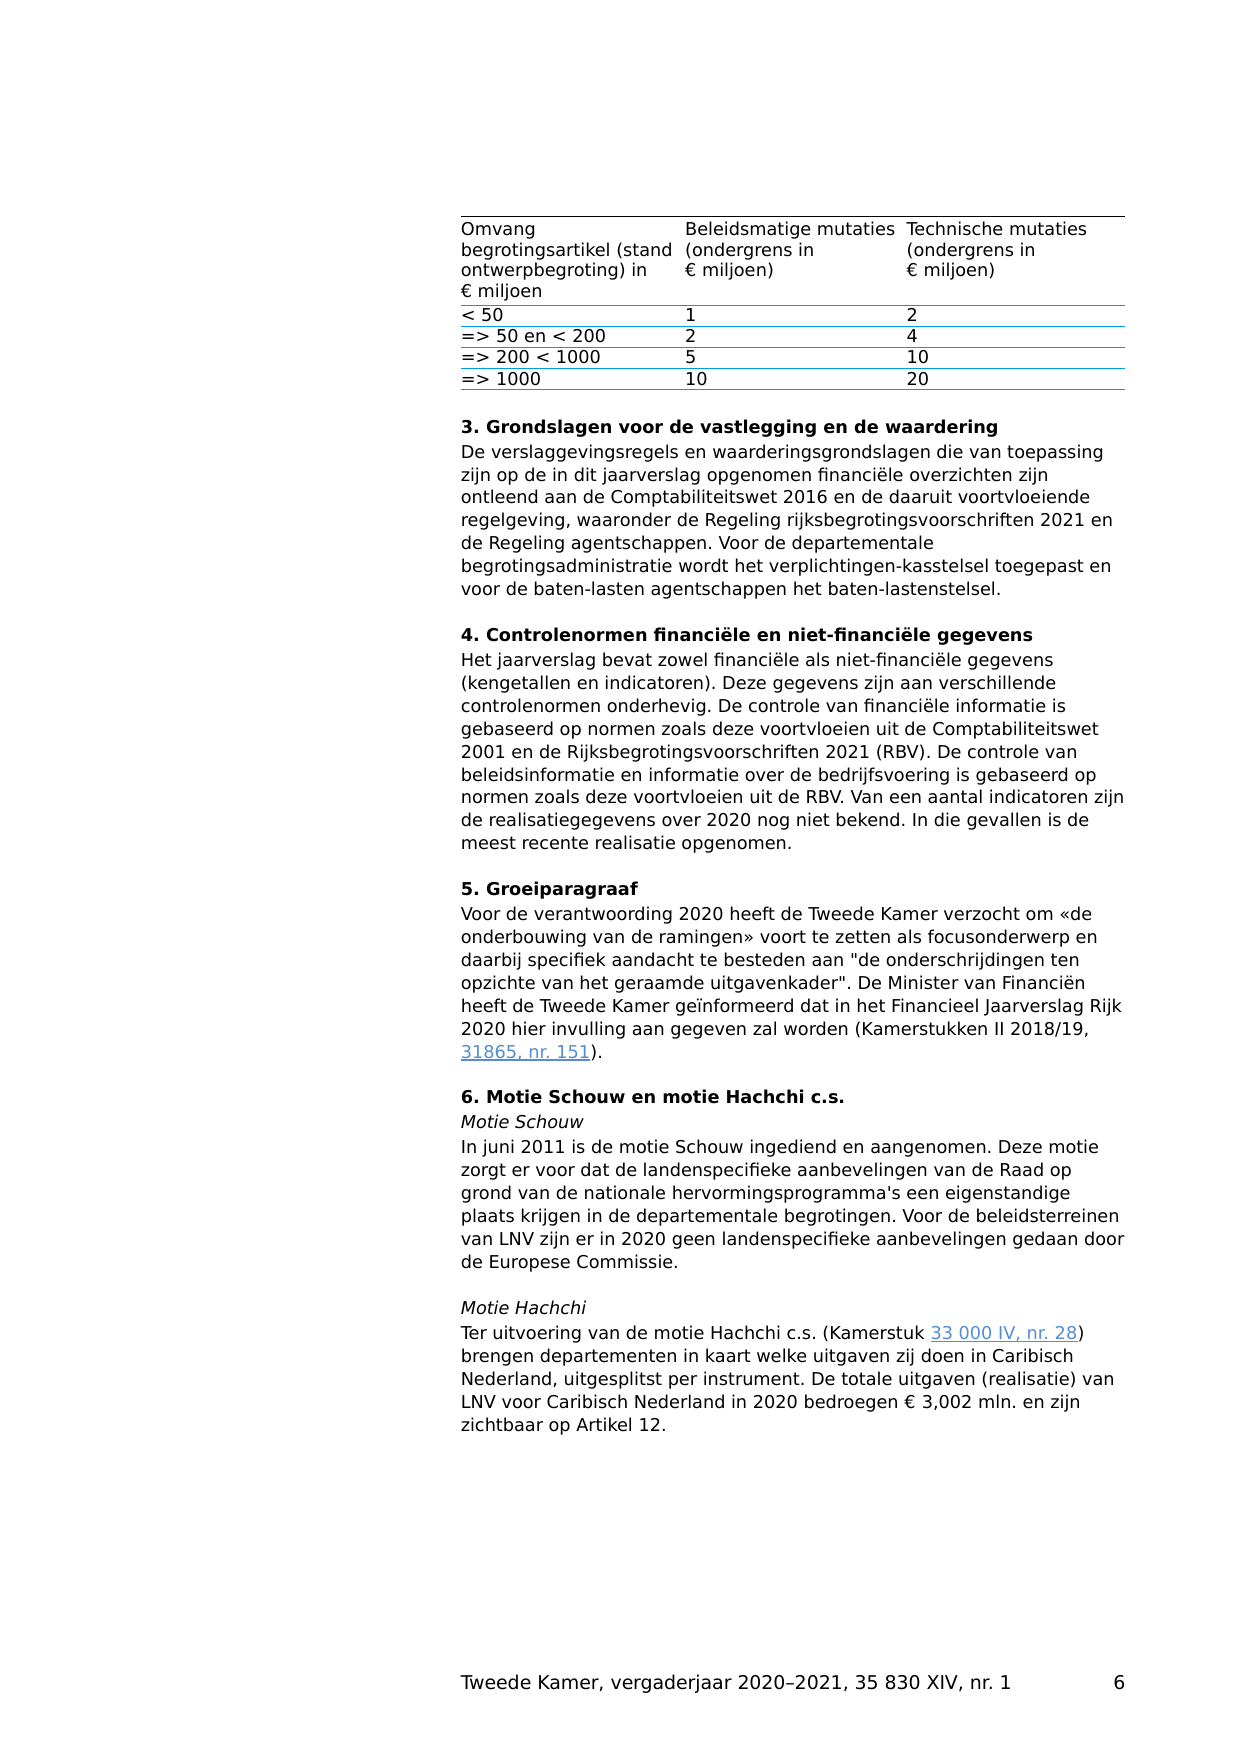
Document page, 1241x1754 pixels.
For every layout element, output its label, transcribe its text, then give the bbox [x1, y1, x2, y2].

text 3. Grondslagen voor de vastlegging en de waardering [461, 415, 1125, 438]
table_cell 4 [904, 327, 1125, 347]
table_cell => 1000 [461, 369, 682, 389]
table_cell => 50 en < 200 [461, 327, 682, 347]
text Het jaarverslag bevat zowel financiële als niet-financiële gegevens (kengetallen en indicatoren). Deze gegevens zijn aan verschillende controlenormen onderhevig. De controle van financiële informatie is gebaseerd op normen zoals deze voortvloeien uit de Comptabiliteitswet 2001 en de Rijksbegrotingsvoorschriften 2021 (RBV). De controle van beleidsinformatie en informatie over de bedrijfsvoering is gebaseerd op normen zoals deze voortvloeien uit de RBV. Van een aantal indicatoren zijn de realisatiegegevens over 2020 nog niet bekend. In die gevallen is de meest recente realisatie opgenomen. [461, 648, 1125, 854]
table_cell Omvang begrotingsartikel (stand ontwerpbegroting) in € miljoen [461, 217, 682, 304]
text 5. Groeiparagraaf [461, 877, 1125, 900]
table_header Staffel [461, 191, 1125, 216]
text 6. Motie Schouw en motie Hachchi c.s. [461, 1086, 1125, 1108]
table_cell Technische mutaties (ondergrens in € miljoen) [904, 217, 1125, 304]
table_cell 20 [904, 369, 1125, 389]
text Ter uitvoering van de motie Hachchi c.s. (Kamerstuk 33 000 IV, nr. 28) brengen departementen in kaart welke uitgaven zij doen in Caribisch Nederland, uitgesplitst per instrument. De totale uitgaven (realisatie) van LNV voor Caribisch Nederland in 2020 bedroegen € 3,002 mln. en zijn zichtbaar op Artikel 12. [461, 1321, 1125, 1436]
table_cell 2 [904, 306, 1125, 326]
table_cell 10 [682, 369, 903, 389]
text Motie Schouw [461, 1111, 1125, 1133]
text In juni 2011 is de motie Schouw ingediend en aangenomen. Deze motie zorgt er voor dat de landenspecifieke aanbevelingen van de Raad op grond van de nationale hervormingsprogramma's een eigenstandige plaats krijgen in de departementale begrotingen. Voor de beleidsterreinen van LNV zijn er in 2020 geen landenspecifieke aanbevelingen gedaan door de Europese Commissie. [461, 1136, 1125, 1273]
table_cell Beleidsmatige mutaties (ondergrens in € miljoen) [682, 217, 903, 304]
table_cell 5 [682, 348, 903, 368]
table_cell 1 [682, 306, 903, 326]
table_cell => 200 < 1000 [461, 348, 682, 368]
text 4. Controlenormen financiële en niet-financiële gegevens [461, 623, 1125, 646]
text Motie Hachchi [461, 1296, 1125, 1319]
text De verslaggevingsregels en waarderingsgrondslagen die van toepassing zijn op de in dit jaarverslag opgenomen financiële overzichten zijn ontleend aan de Comptabiliteitswet 2016 en de daaruit voortvloeiende regelgeving, waaronder de Regeling rijksbegrotingsvoorschriften 2021 en de Regeling agentschappen. Voor de departementale begrotingsadministratie wordt het verplichtingen-kasstelsel toegepast en voor de baten-lasten agentschappen het baten-lastenstelsel. [461, 440, 1125, 600]
table_cell 10 [904, 348, 1125, 368]
table_cell 2 [682, 327, 903, 347]
table_cell < 50 [461, 306, 682, 326]
text Voor de verantwoording 2020 heeft de Tweede Kamer verzocht om «de onderbouwing van de ramingen» voort te zetten als focusonderwerp en daarbij specifiek aandacht te besteden aan "de onderschrijdingen ten opzichte van het geraamde uitgavenkader". De Minister van Financiën heeft de Tweede Kamer geïnformeerd dat in het Financieel Jaarverslag Rijk 2020 hier invulling aan gegeven zal worden (Kamerstukken II 2018/19, 31865, nr. 151). [461, 902, 1125, 1063]
